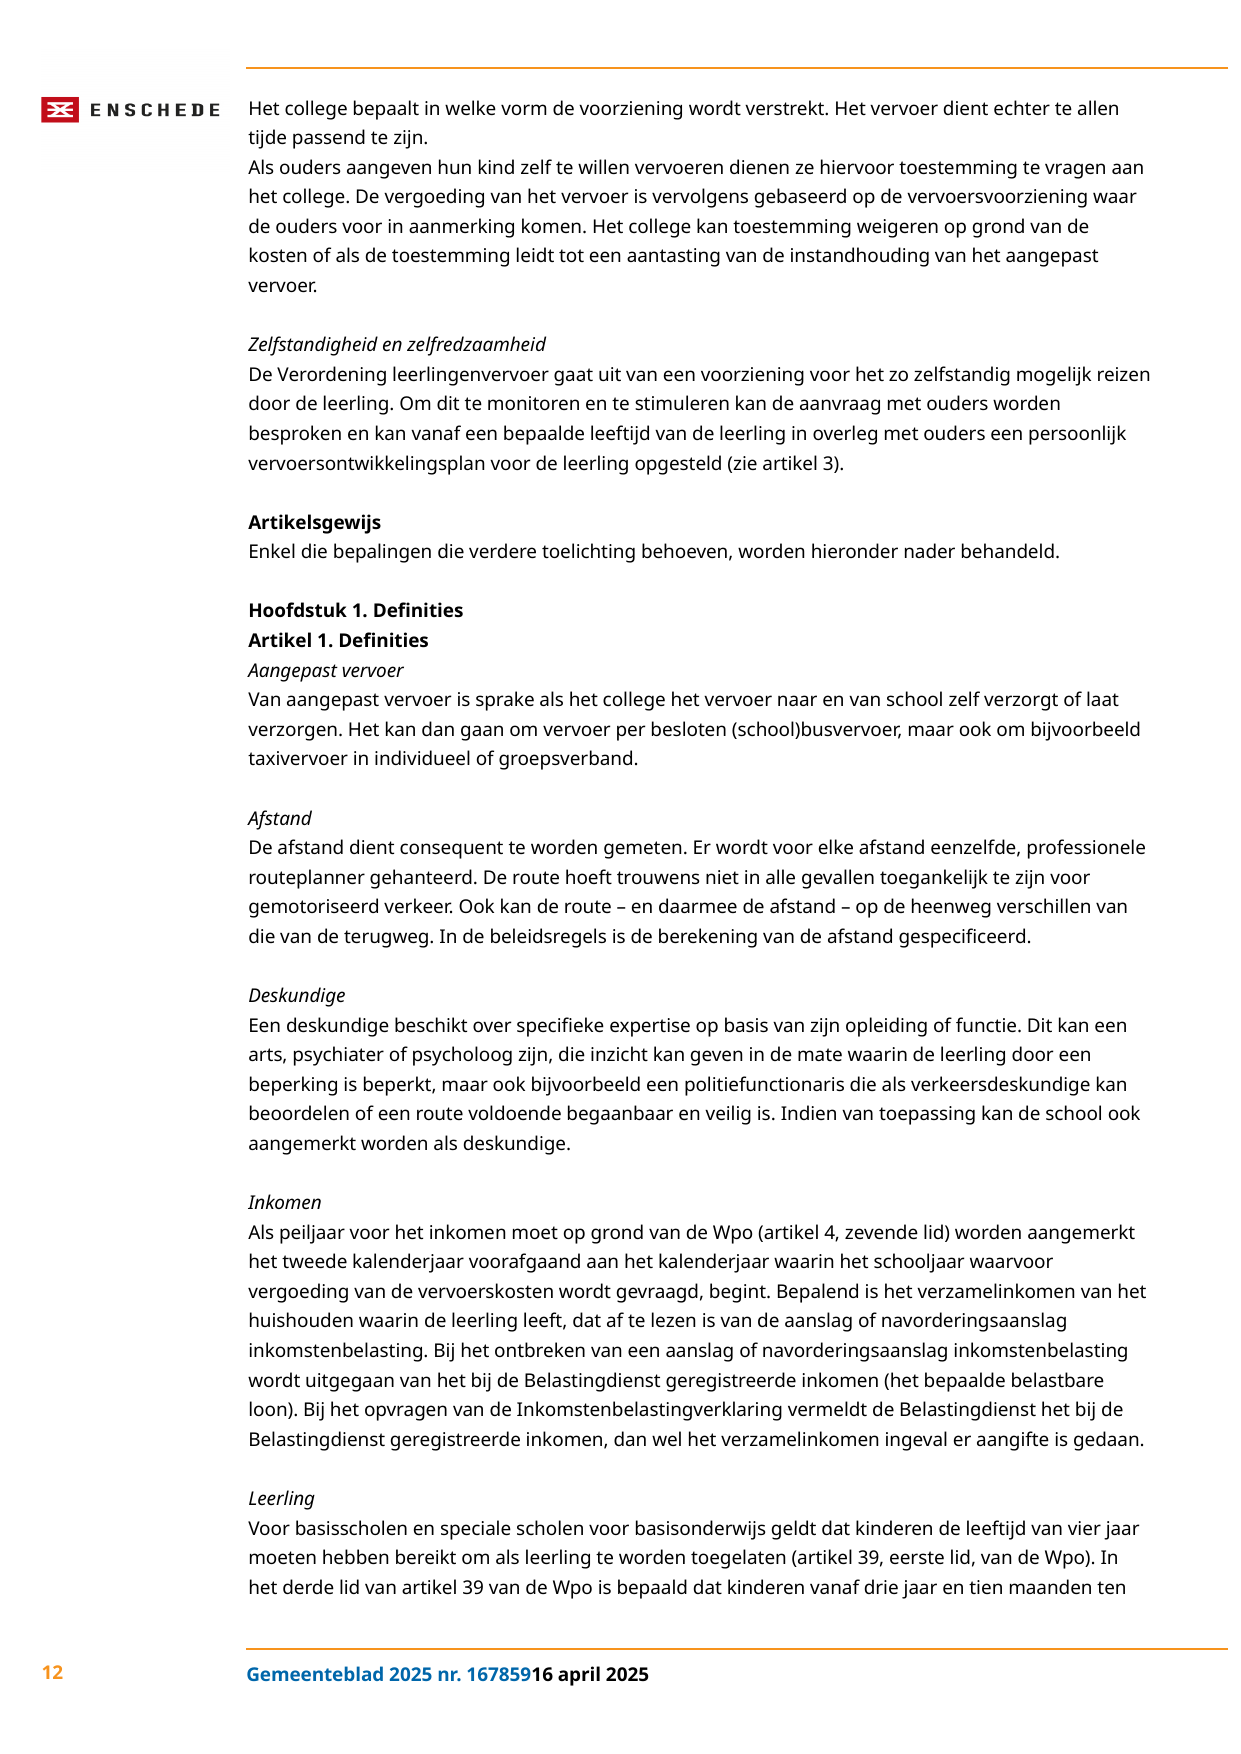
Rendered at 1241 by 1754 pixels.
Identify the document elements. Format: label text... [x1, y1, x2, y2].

text De afstand dient consequent te worden gemeten. Er wordt voor elke afstand eenzelfde, professionele routeplanner gehanteerd. De route hoeft trouwens niet in alle gevallen toegankelijk te zijn voor gemotoriseerd verkeer. Ook kan de route – en daarmee de afstand – op de heenweg verschillen van die van de terugweg. In de beleidsregels is de berekening van de afstand gespecificeerd. [248, 834, 1152, 949]
text Deskundige [248, 982, 1152, 1008]
text Als ouders aangeven hun kind zelf te willen vervoeren dienen ze hiervoor toestemming te vragen aan het college. De vergoeding van het vervoer is vervolgens gebaseerd op de vervoersvoorziening waar de ouders voor in aanmerking komen. Het college kan toestemming weigeren op grond van de kosten of als de toestemming leidt tot een aantasting van de instandhouding van het aangepast vervoer. [248, 154, 1152, 298]
text Het college bepaalt in welke vorm de voorziening wordt verstrekt. Het vervoer dient echter te allen tijde passend te zijn. [248, 95, 1152, 150]
text Leerling [248, 1485, 1152, 1511]
text Hoofdstuk 1. Definities [248, 598, 1152, 623]
text Zelfstandigheid en zelfredzaamheid [248, 331, 1152, 357]
text Als peiljaar voor het inkomen moet op grond van de Wpo (artikel 4, zevende lid) worden aangemerkt het tweede kalenderjaar voorafgaand aan het kalenderjaar waarin het schooljaar waarvoor vergoeding van de vervoerskosten wordt gevraagd, begint. Bepalend is het verzamelinkomen van het huishouden waarin de leerling leeft, dat af te lezen is van de aanslag of navorderingsaanslag inkomstenbelasting. Bij het ontbreken van een aanslag of navorderingsaanslag inkomstenbelasting wordt uitgegaan van het bij de Belastingdienst geregistreerde inkomen (het bepaalde belastbare loon). Bij het opvragen van de Inkomstenbelastingverklaring vermeldt de Belastingdienst het bij de Belastingdienst geregistreerde inkomen, dan wel het verzamelinkomen ingeval er aangifte is gedaan. [248, 1219, 1152, 1452]
text Enkel die bepalingen die verdere toelichting behoeven, worden hieronder nader behandeld. [248, 538, 1152, 564]
text Een deskundige beschikt over specifieke expertise op basis van zijn opleiding of functie. Dit kan een arts, psychiater of psycholoog zijn, die inzicht kan geven in de mate waarin de leerling door een beperking is beperkt, maar ook bijvoorbeeld een politiefunctionaris die als verkeersdeskundige kan beoordelen of een route voldoende begaanbaar en veilig is. Indien van toepassing kan de school ook aangemerkt worden als deskundige. [248, 1012, 1152, 1156]
text Artikelsgewijs [248, 509, 1152, 535]
text Voor basisscholen en speciale scholen voor basisonderwijs geldt dat kinderen de leeftijd van vier jaar moeten hebben bereikt om als leerling te worden toegelaten (artikel 39, eerste lid, van de Wpo). In het derde lid van artikel 39 van de Wpo is bepaald dat kinderen vanaf drie jaar en tien maanden ten [248, 1515, 1152, 1600]
text De Verordening leerlingenvervoer gaat uit van een voorziening voor het zo zelfstandig mogelijk reizen door de leerling. Om dit te monitoren en te stimuleren kan de aanvraag met ouders worden besproken en kan vanaf een bepaalde leeftijd van de leerling in overleg met ouders een persoonlijk vervoersontwikkelingsplan voor de leerling opgesteld (zie artikel 3). [248, 361, 1152, 476]
text Artikel 1. Definities [248, 627, 1152, 653]
text Inkomen [248, 1189, 1152, 1215]
text Van aangepast vervoer is sprake als het college het vervoer naar en van school zelf verzorgt of laat verzorgen. Het kan dan gaan om vervoer per besloten (school)busvervoer, maar ook om bijvoorbeeld taxivervoer in individueel of groepsverband. [248, 686, 1152, 771]
text Afstand [248, 805, 1152, 831]
picture [41, 47, 231, 172]
text Aangepast vervoer [248, 657, 1152, 683]
